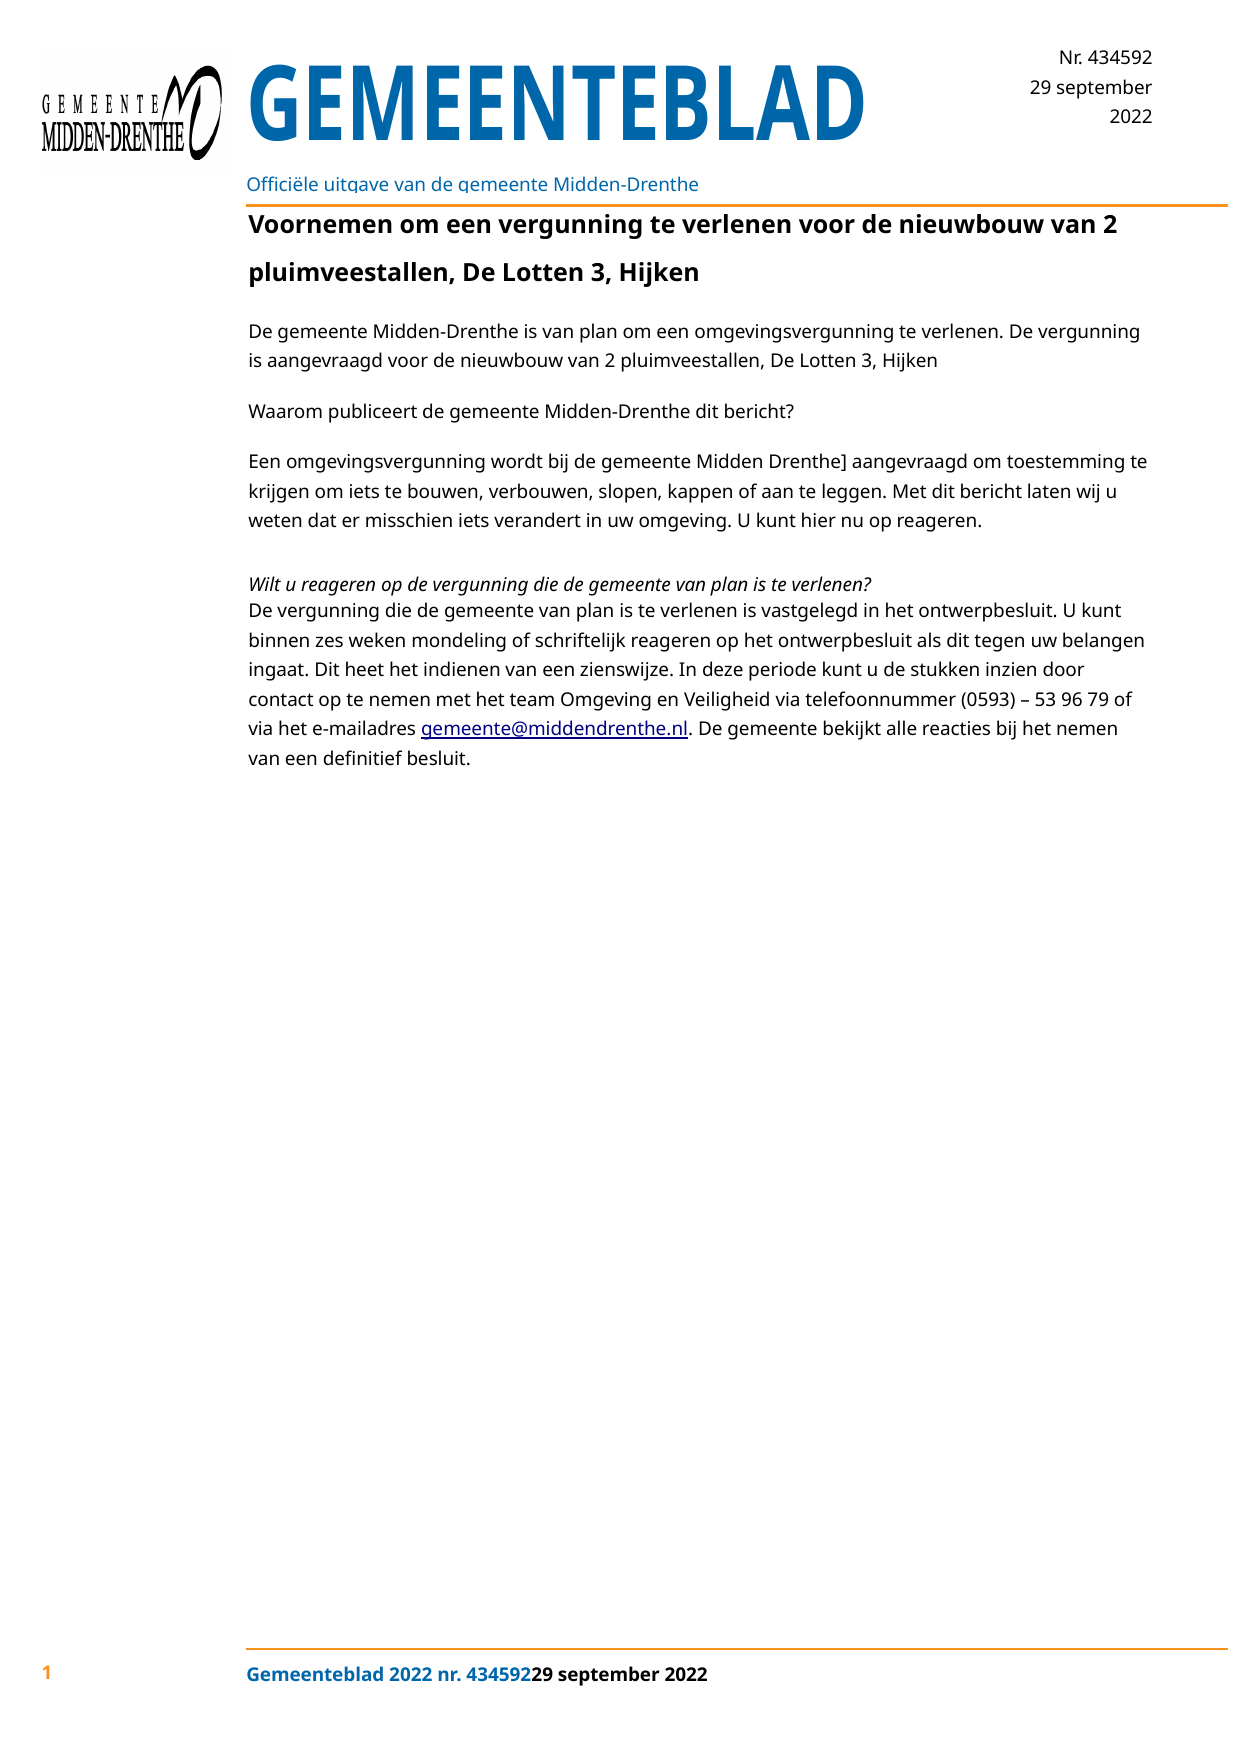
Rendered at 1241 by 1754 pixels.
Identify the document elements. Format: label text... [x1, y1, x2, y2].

text Voornemen om een vergunning te verlenen voor de nieuwbouw van 2 pluimveestallen, De Lotten 3, Hijken [248, 207, 1152, 288]
text Waarom publiceert de gemeente Midden-Drenthe dit bericht? [248, 398, 1152, 424]
picture [41, 47, 231, 172]
text De gemeente Midden-Drenthe is van plan om een omgevingsvergunning te verlenen. De vergunning is aangevraagd voor de nieuwbouw van 2 pluimveestallen, De Lotten 3, Hijken [248, 318, 1152, 373]
text Wilt u reageren op de vergunning die de gemeente van plan is te verlenen? [248, 571, 1152, 597]
text De vergunning die de gemeente van plan is te verlenen is vastgelegd in het ontwerpbesluit. U kunt binnen zes weken mondeling of schriftelijk reageren op het ontwerpbesluit als dit tegen uw belangen ingaat. Dit heet het indienen van een zienswijze. In deze periode kunt u de stukken inzien door contact op te nemen met het team Omgeving en Veiligheid via telefoonnummer (0593) – 53 96 79 of via het e-mailadres gemeente@middendrenthe.nl. De gemeente bekijkt alle reacties bij het nemen van een definitief besluit. [248, 597, 1152, 771]
text Een omgevingsvergunning wordt bij de gemeente Midden Drenthe] aangevraagd om toestemming te krijgen om iets te bouwen, verbouwen, slopen, kappen of aan te leggen. Met dit bericht laten wij u weten dat er misschien iets verandert in uw omgeving. U kunt hier nu op reageren. [248, 448, 1152, 533]
